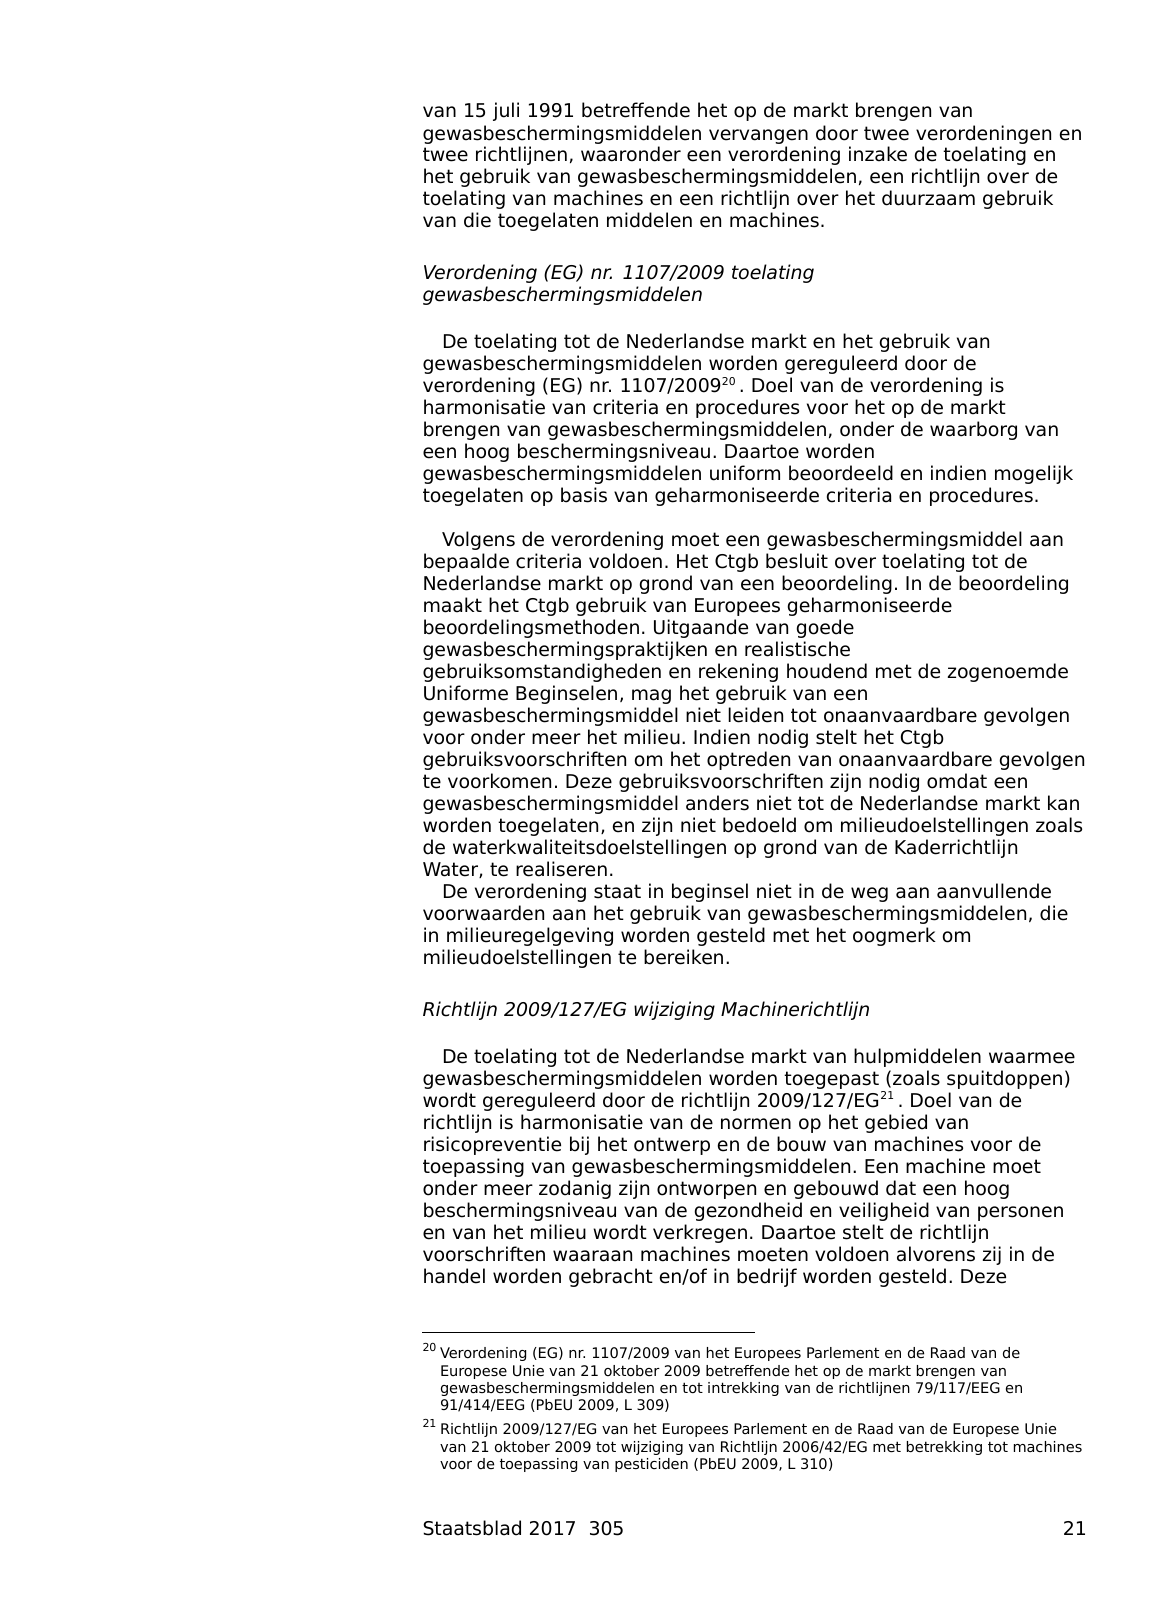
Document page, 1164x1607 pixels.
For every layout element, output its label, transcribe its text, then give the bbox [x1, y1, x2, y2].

text Verordening (EG) nr. 1107/2009 van het Europees Parlement en de Raad van de Europese Unie van 21 oktober 2009 betreffende het op de markt brengen van gewasbeschermingsmiddelen en tot intrekking van de richtlijnen 79/117/EEG en 91/414/EEG (PbEU 2009, L 309) [422, 1341, 1087, 1414]
text De toelating tot de Nederlandse markt en het gebruik van gewasbeschermingsmiddelen worden gereguleerd door de verordening (EG) nr. 1107/2009. Doel van de verordening is harmonisatie van criteria en procedures voor het op de markt brengen van gewasbeschermingsmiddelen, onder de waarborg van een hoog beschermingsniveau. Daartoe worden gewasbeschermingsmiddelen uniform beoordeeld en indien mogelijk toegelaten op basis van geharmoniseerde criteria en procedures. [422, 331, 1087, 507]
text Volgens de verordening moet een gewasbeschermingsmiddel aan bepaalde criteria voldoen. Het Ctgb besluit over toelating tot de Nederlandse markt op grond van een beoordeling. In de beoordeling maakt het Ctgb gebruik van Europees geharmoniseerde beoordelingsmethoden. Uitgaande van goede gewasbeschermingspraktijken en realistische gebruiksomstandigheden en rekening houdend met de zogenoemde Uniforme Beginselen, mag het gebruik van een gewasbeschermingsmiddel niet leiden tot onaanvaardbare gevolgen voor onder meer het milieu. Indien nodig stelt het Ctgb gebruiksvoorschriften om het optreden van onaanvaardbare gevolgen te voorkomen. Deze gebruiksvoorschriften zijn nodig omdat een gewasbeschermingsmiddel anders niet tot de Nederlandse markt kan worden toegelaten, en zijn niet bedoeld om milieudoelstellingen zoals de waterkwaliteitsdoelstellingen op grond van de Kaderrichtlijn Water, te realiseren. [422, 529, 1087, 881]
text De toelating tot de Nederlandse markt van hulpmiddelen waarmee gewasbeschermingsmiddelen worden toegepast (zoals spuitdoppen) wordt gereguleerd door de richtlijn 2009/127/EG. Doel van de richtlijn is harmonisatie van de normen op het gebied van risicopreventie bij het ontwerp en de bouw van machines voor de toepassing van gewasbeschermingsmiddelen. Een machine moet onder meer zodanig zijn ontworpen en gebouwd dat een hoog beschermingsniveau van de gezondheid en veiligheid van personen en van het milieu wordt verkregen. Daartoe stelt de richtlijn voorschriften waaraan machines moeten voldoen alvorens zij in de handel worden gebracht en/of in bedrijf worden gesteld. Deze [422, 1046, 1087, 1288]
text Richtlijn 2009/127/EG van het Europees Parlement en de Raad van de Europese Unie van 21 oktober 2009 tot wijziging van Richtlijn 2006/42/EG met betrekking tot machines voor de toepassing van pesticiden (PbEU 2009, L 310) [422, 1417, 1087, 1473]
text van 15 juli 1991 betreffende het op de markt brengen van gewasbeschermingsmiddelen vervangen door twee verordeningen en twee richtlijnen, waaronder een verordening inzake de toelating en het gebruik van gewasbeschermingsmiddelen, een richtlijn over de toelating van machines en een richtlijn over het duurzaam gebruik van die toegelaten middelen en machines. [422, 100, 1087, 232]
subtitle Verordening (EG) nr. 1107/2009 toelating gewasbeschermingsmiddelen [422, 262, 1087, 306]
subtitle Richtlijn 2009/127/EG wijziging Machinerichtlijn [422, 999, 1087, 1021]
text De verordening staat in beginsel niet in de weg aan aanvullende voorwaarden aan het gebruik van gewasbeschermingsmiddelen, die in milieuregelgeving worden gesteld met het oogmerk om milieudoelstellingen te bereiken. [422, 881, 1087, 969]
